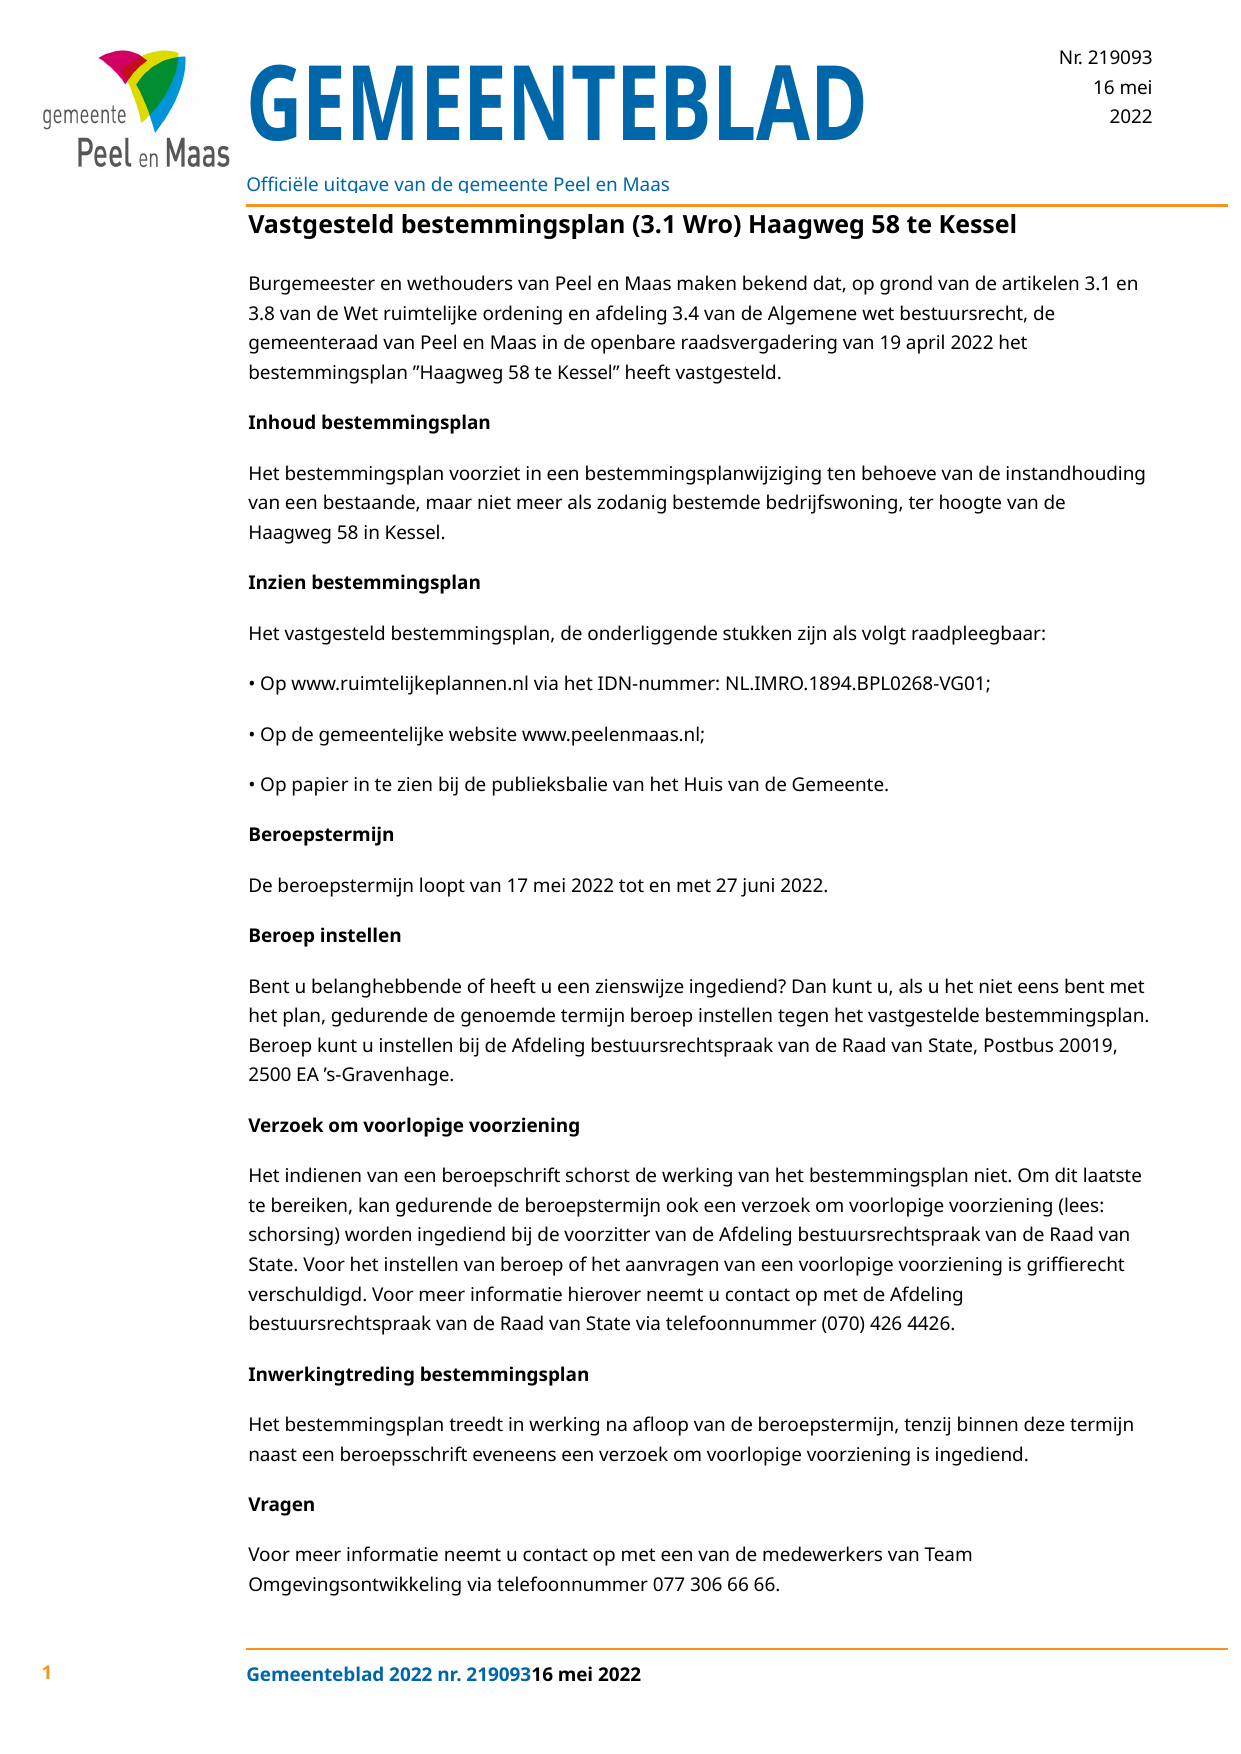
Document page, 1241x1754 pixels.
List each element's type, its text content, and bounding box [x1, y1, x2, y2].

text Beroepstermijn [248, 822, 1152, 847]
text Burgemeester en wethouders van Peel en Maas maken bekend dat, op grond van de artikelen 3.1 en 3.8 van de Wet ruimtelijke ordening en afdeling 3.4 van de Algemene wet bestuursrecht, de gemeenteraad van Peel en Maas in de openbare raadsvergadering van 19 april 2022 het bestemmingsplan ”Haagweg 58 te Kessel” heeft vastgesteld. [248, 270, 1152, 385]
text Het indienen van een beroepschrift schorst de werking van het bestemmingsplan niet. Om dit laatste te bereiken, kan gedurende de beroepstermijn ook een verzoek om voorlopige voorziening (lees: schorsing) worden ingediend bij de voorzitter van de Afdeling bestuursrechtspraak van de Raad van State. Voor het instellen van beroep of het aanvragen van een voorlopige voorziening is griffierecht verschuldigd. Voor meer informatie hierover neemt u contact op met de Afdeling bestuursrechtspraak van de Raad van State via telefoonnummer (070) 426 4426. [248, 1162, 1152, 1336]
text De beroepstermijn loopt van 17 mei 2022 tot en met 27 juni 2022. [248, 872, 1152, 898]
text Inzien bestemmingsplan [248, 569, 1152, 595]
picture [41, 47, 231, 172]
text • Op www.ruimtelijkeplannen.nl via het IDN-nummer: NL.IMRO.1894.BPL0268-VG01; [248, 670, 1152, 696]
text Beroep instellen [248, 922, 1152, 948]
text Vastgesteld bestemmingsplan (3.1 Wro) Haagweg 58 te Kessel [248, 207, 1152, 241]
text • Op papier in te zien bij de publieksbalie van het Huis van de Gemeente. [248, 771, 1152, 797]
text Vragen [248, 1491, 1152, 1517]
text Het bestemmingsplan voorziet in een bestemmingsplanwijziging ten behoeve van de instandhouding van een bestaande, maar niet meer als zodanig bestemde bedrijfswoning, ter hoogte van de Haagweg 58 in Kessel. [248, 460, 1152, 545]
text • Op de gemeentelijke website www.peelenmaas.nl; [248, 721, 1152, 746]
text Het bestemmingsplan treedt in werking na afloop van de beroepstermijn, tenzij binnen deze termijn naast een beroepsschrift eveneens een verzoek om voorlopige voorziening is ingediend. [248, 1411, 1152, 1466]
text Het vastgesteld bestemmingsplan, de onderliggende stukken zijn als volgt raadpleegbaar: [248, 620, 1152, 646]
text Bent u belanghebbende of heeft u een zienswijze ingediend? Dan kunt u, als u het niet eens bent met het plan, gedurende de genoemde termijn beroep instellen tegen het vastgestelde bestemmingsplan. Beroep kunt u instellen bij de Afdeling bestuursrechtspraak van de Raad van State, Postbus 20019, 2500 EA ’s-Gravenhage. [248, 973, 1152, 1087]
text Verzoek om voorlopige voorziening [248, 1112, 1152, 1138]
text Inwerkingtreding bestemmingsplan [248, 1361, 1152, 1386]
text Voor meer informatie neemt u contact op met een van de medewerkers van Team Omgevingsontwikkeling via telefoonnummer 077 306 66 66. [248, 1542, 1152, 1597]
text Inhoud bestemmingsplan [248, 409, 1152, 435]
